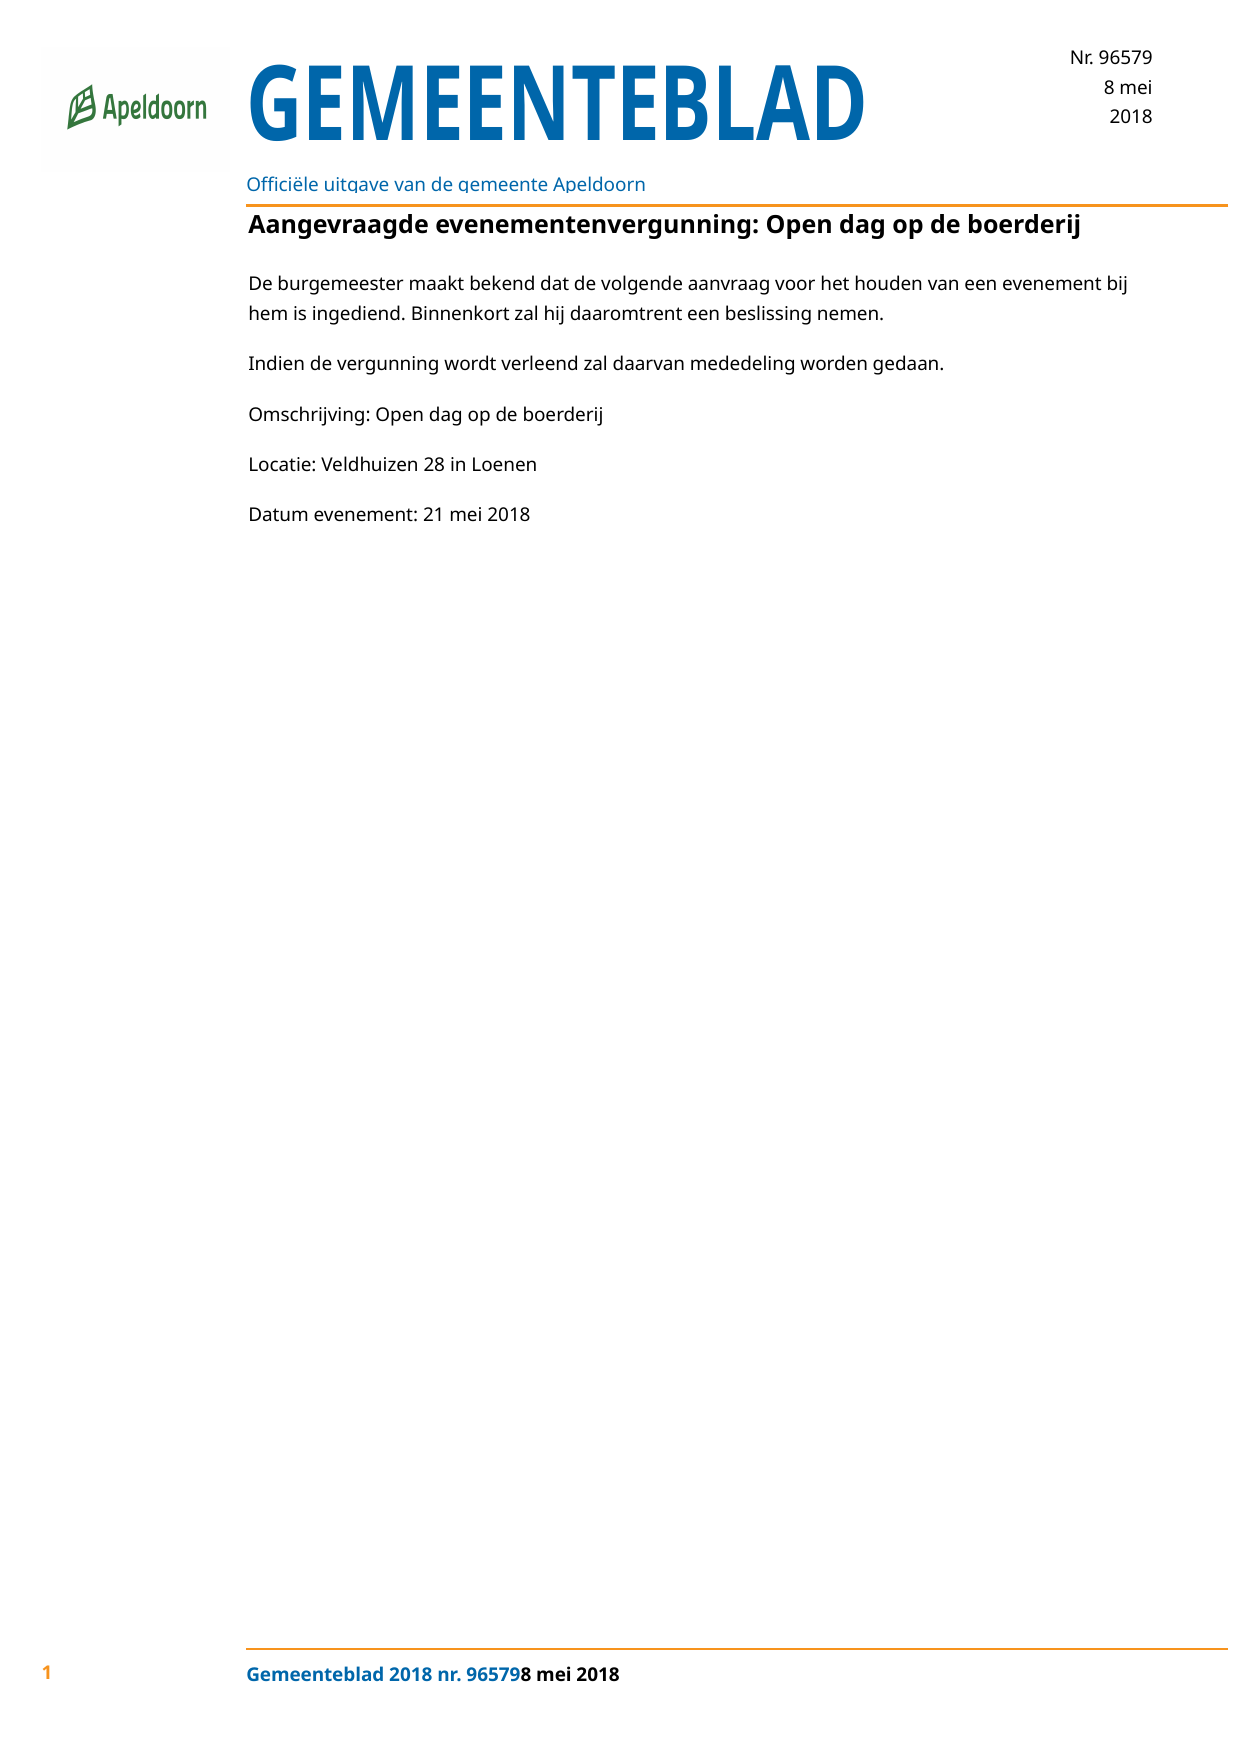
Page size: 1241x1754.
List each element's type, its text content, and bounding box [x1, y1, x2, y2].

text Datum evenement: 21 mei 2018 [248, 502, 1152, 527]
picture [41, 47, 231, 172]
text De burgemeester maakt bekend dat de volgende aanvraag voor het houden van een evenement bij hem is ingediend. Binnenkort zal hij daaromtrent een beslissing nemen. [248, 270, 1152, 326]
text Locatie: Veldhuizen 28 in Loenen [248, 451, 1152, 477]
text Aangevraagde evenementenvergunning: Open dag op de boerderij [248, 207, 1152, 241]
text Omschrijving: Open dag op de boerderij [248, 401, 1152, 426]
text Indien de vergunning wordt verleend zal daarvan mededeling worden gedaan. [248, 350, 1152, 376]
